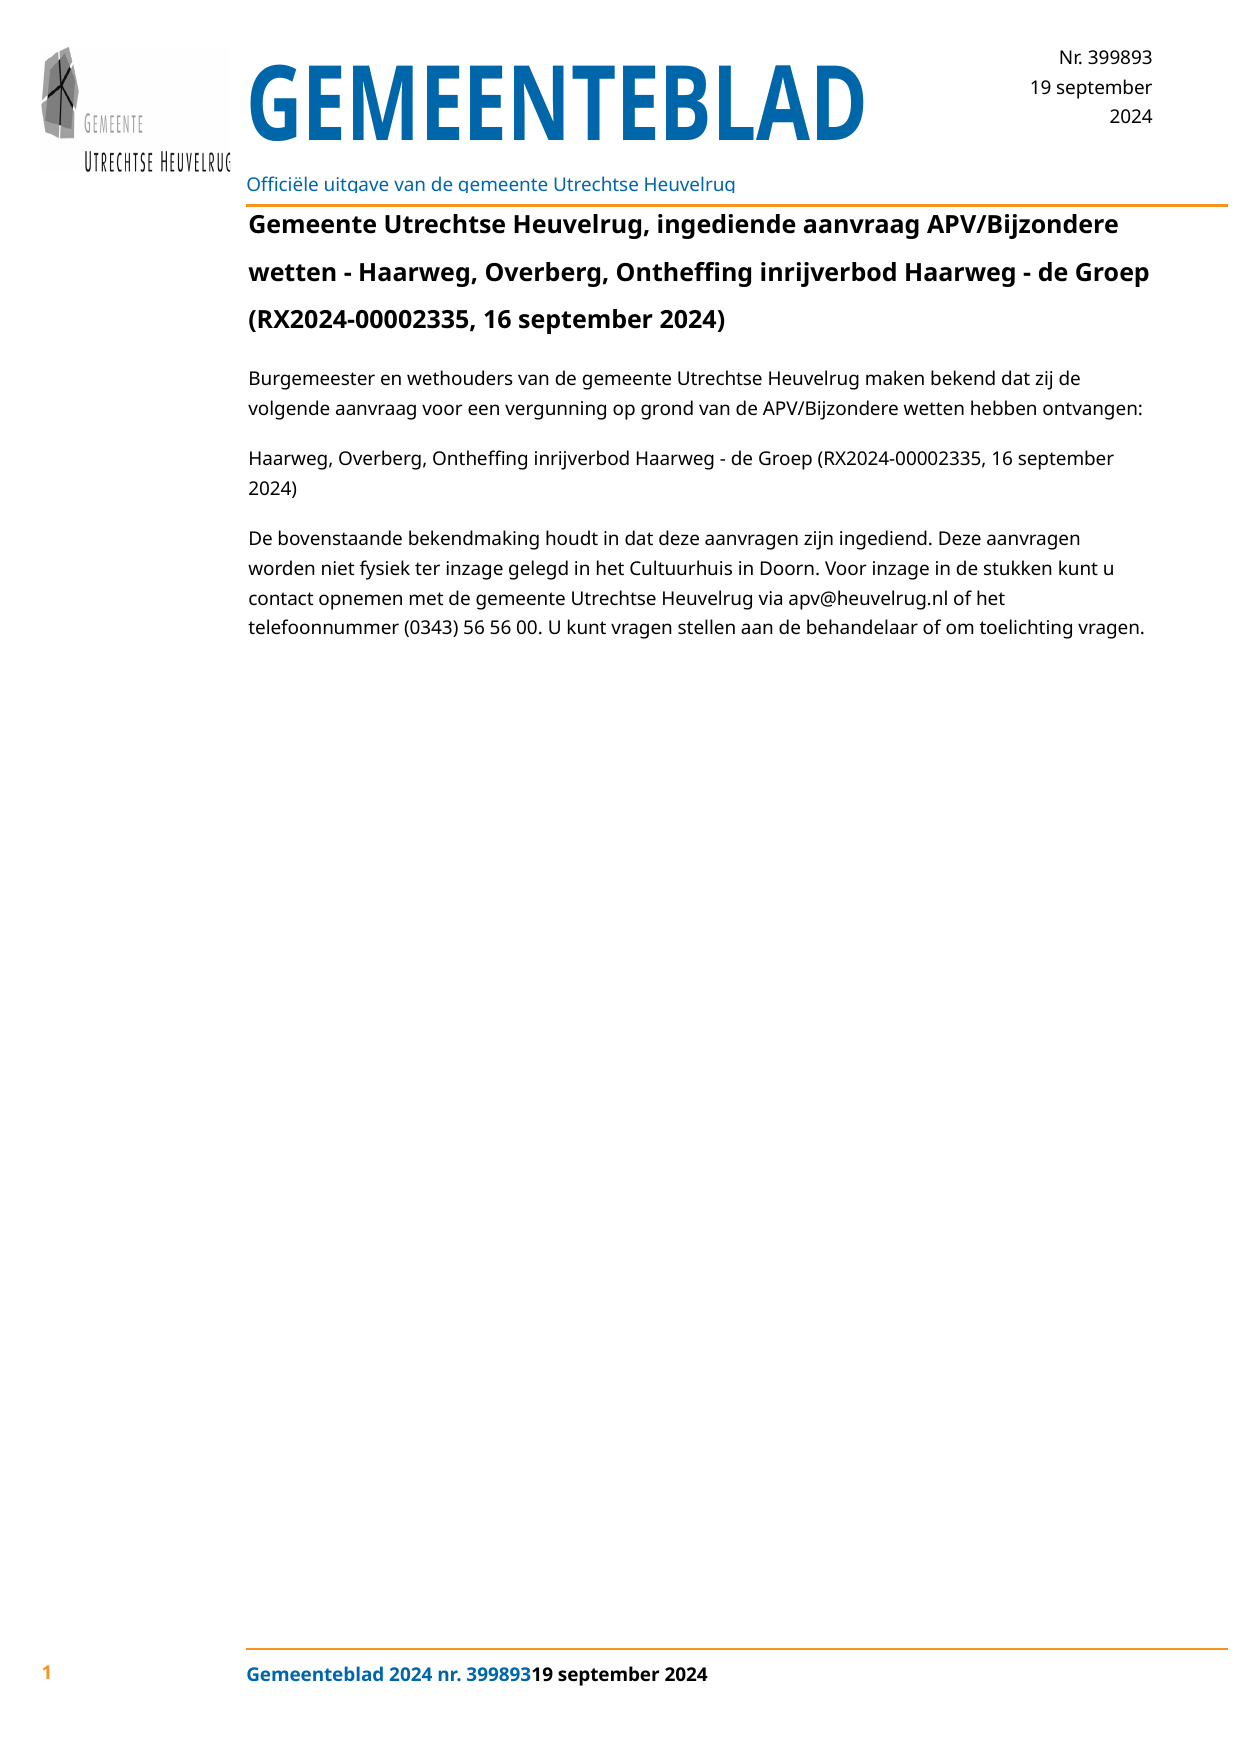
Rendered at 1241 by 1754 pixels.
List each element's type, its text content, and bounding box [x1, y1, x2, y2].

picture [41, 47, 231, 172]
text Burgemeester en wethouders van de gemeente Utrechtse Heuvelrug maken bekend dat zij de volgende aanvraag voor een vergunning op grond van de APV/Bijzondere wetten hebben ontvangen: [248, 366, 1152, 421]
text Haarweg, Overberg, Ontheffing inrijverbod Haarweg - de Groep (RX2024-00002335, 16 september 2024) [248, 446, 1152, 501]
text De bovenstaande bekendmaking houdt in dat deze aanvragen zijn ingediend. Deze aanvragen worden niet fysiek ter inzage gelegd in het Cultuurhuis in Doorn. Voor inzage in de stukken kunt u contact opnemen met de gemeente Utrechtse Heuvelrug via apv@heuvelrug.nl of het telefoonnummer (0343) 56 56 00. U kunt vragen stellen aan de behandelaar of om toelichting vragen. [248, 526, 1152, 640]
text Gemeente Utrechtse Heuvelrug, ingediende aanvraag APV/Bijzondere wetten - Haarweg, Overberg, Ontheffing inrijverbod Haarweg - de Groep (RX2024-00002335, 16 september 2024) [248, 207, 1152, 336]
